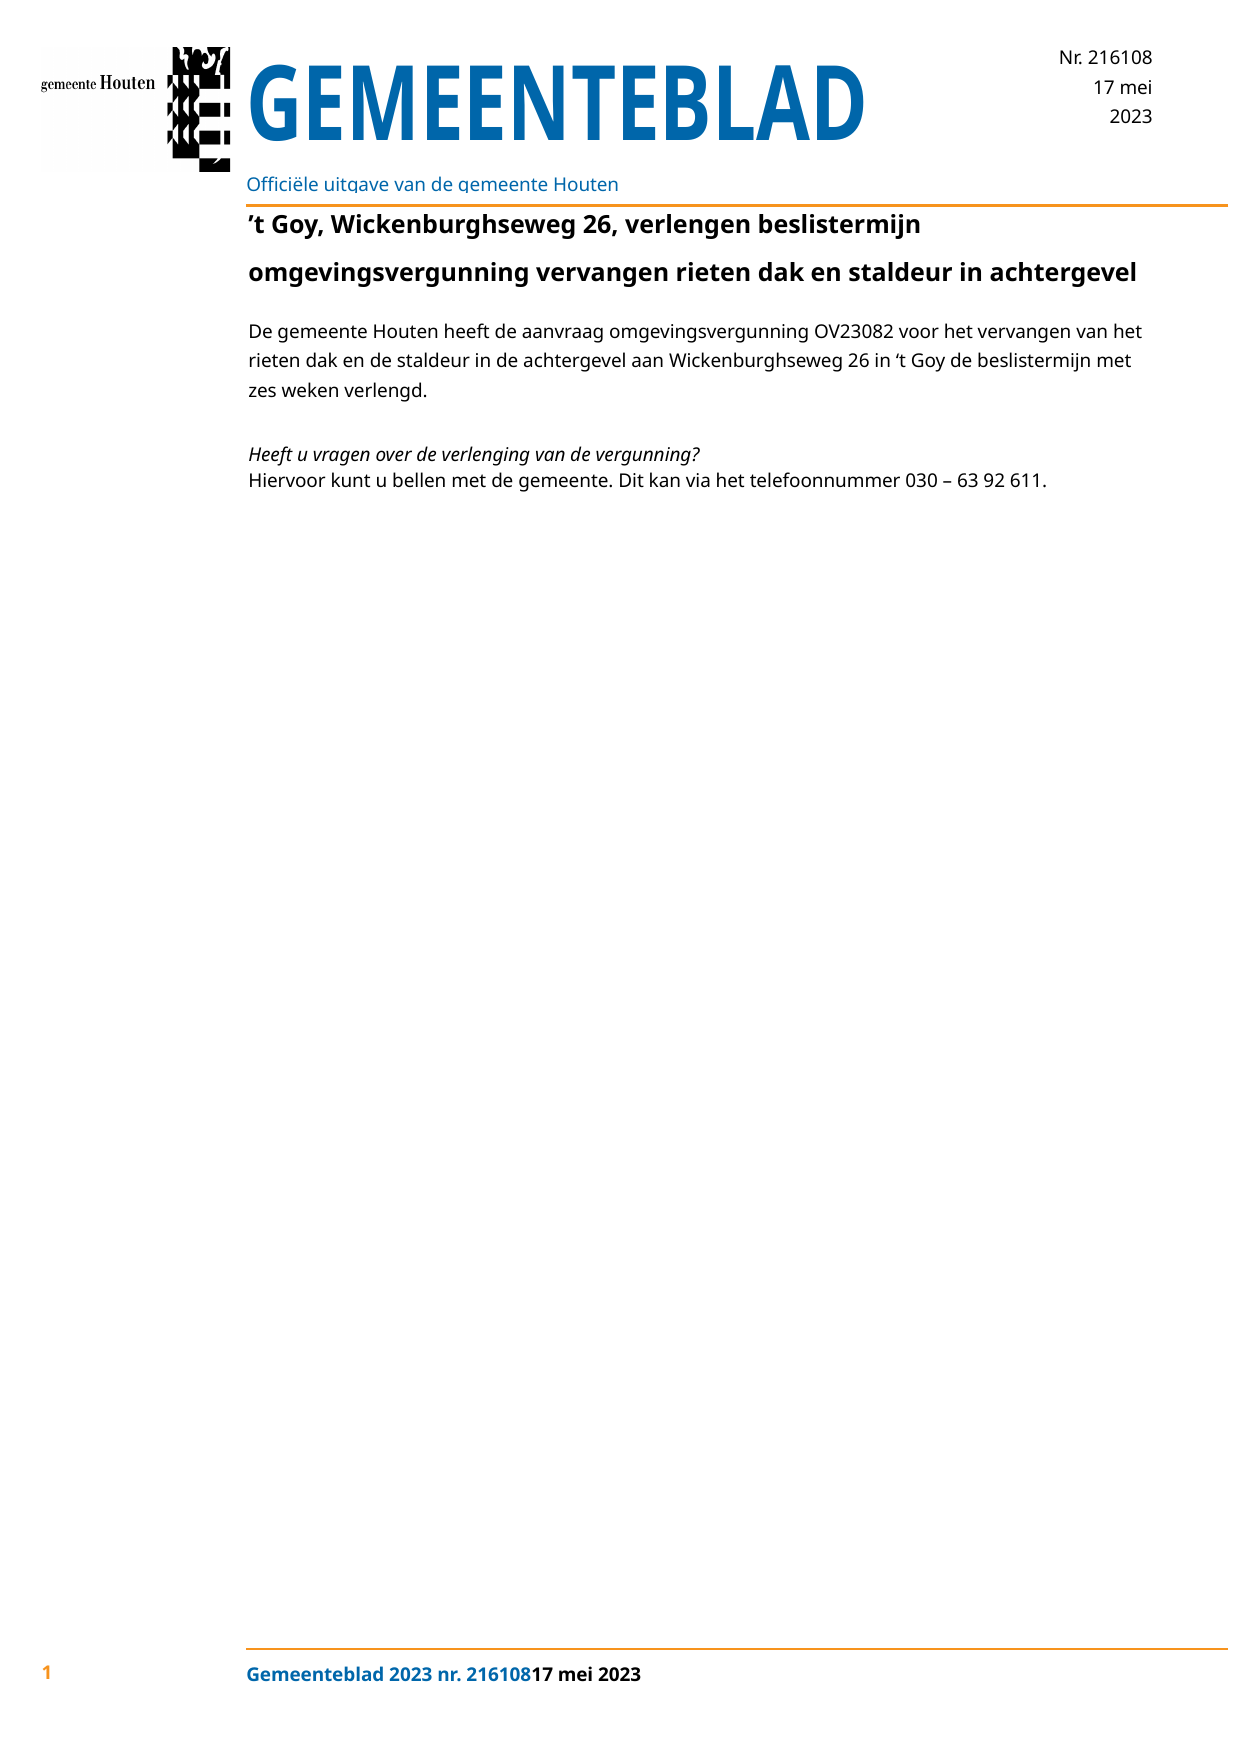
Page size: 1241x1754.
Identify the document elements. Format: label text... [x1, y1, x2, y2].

text Heeft u vragen over de verlenging van de vergunning? [248, 441, 1152, 467]
text De gemeente Houten heeft de aanvraag omgevingsvergunning OV23082 voor het vervangen van het rieten dak en de staldeur in de achtergevel aan Wickenburghseweg 26 in ‘t Goy de beslistermijn met zes weken verlengd. [248, 318, 1152, 403]
text ’t Goy, Wickenburghseweg 26, verlengen beslistermijn omgevingsvergunning vervangen rieten dak en staldeur in achtergevel [248, 207, 1152, 288]
text Hiervoor kunt u bellen met de gemeente. Dit kan via het telefoonnummer 030 – 63 92 611. [248, 467, 1152, 492]
picture [41, 47, 231, 172]
